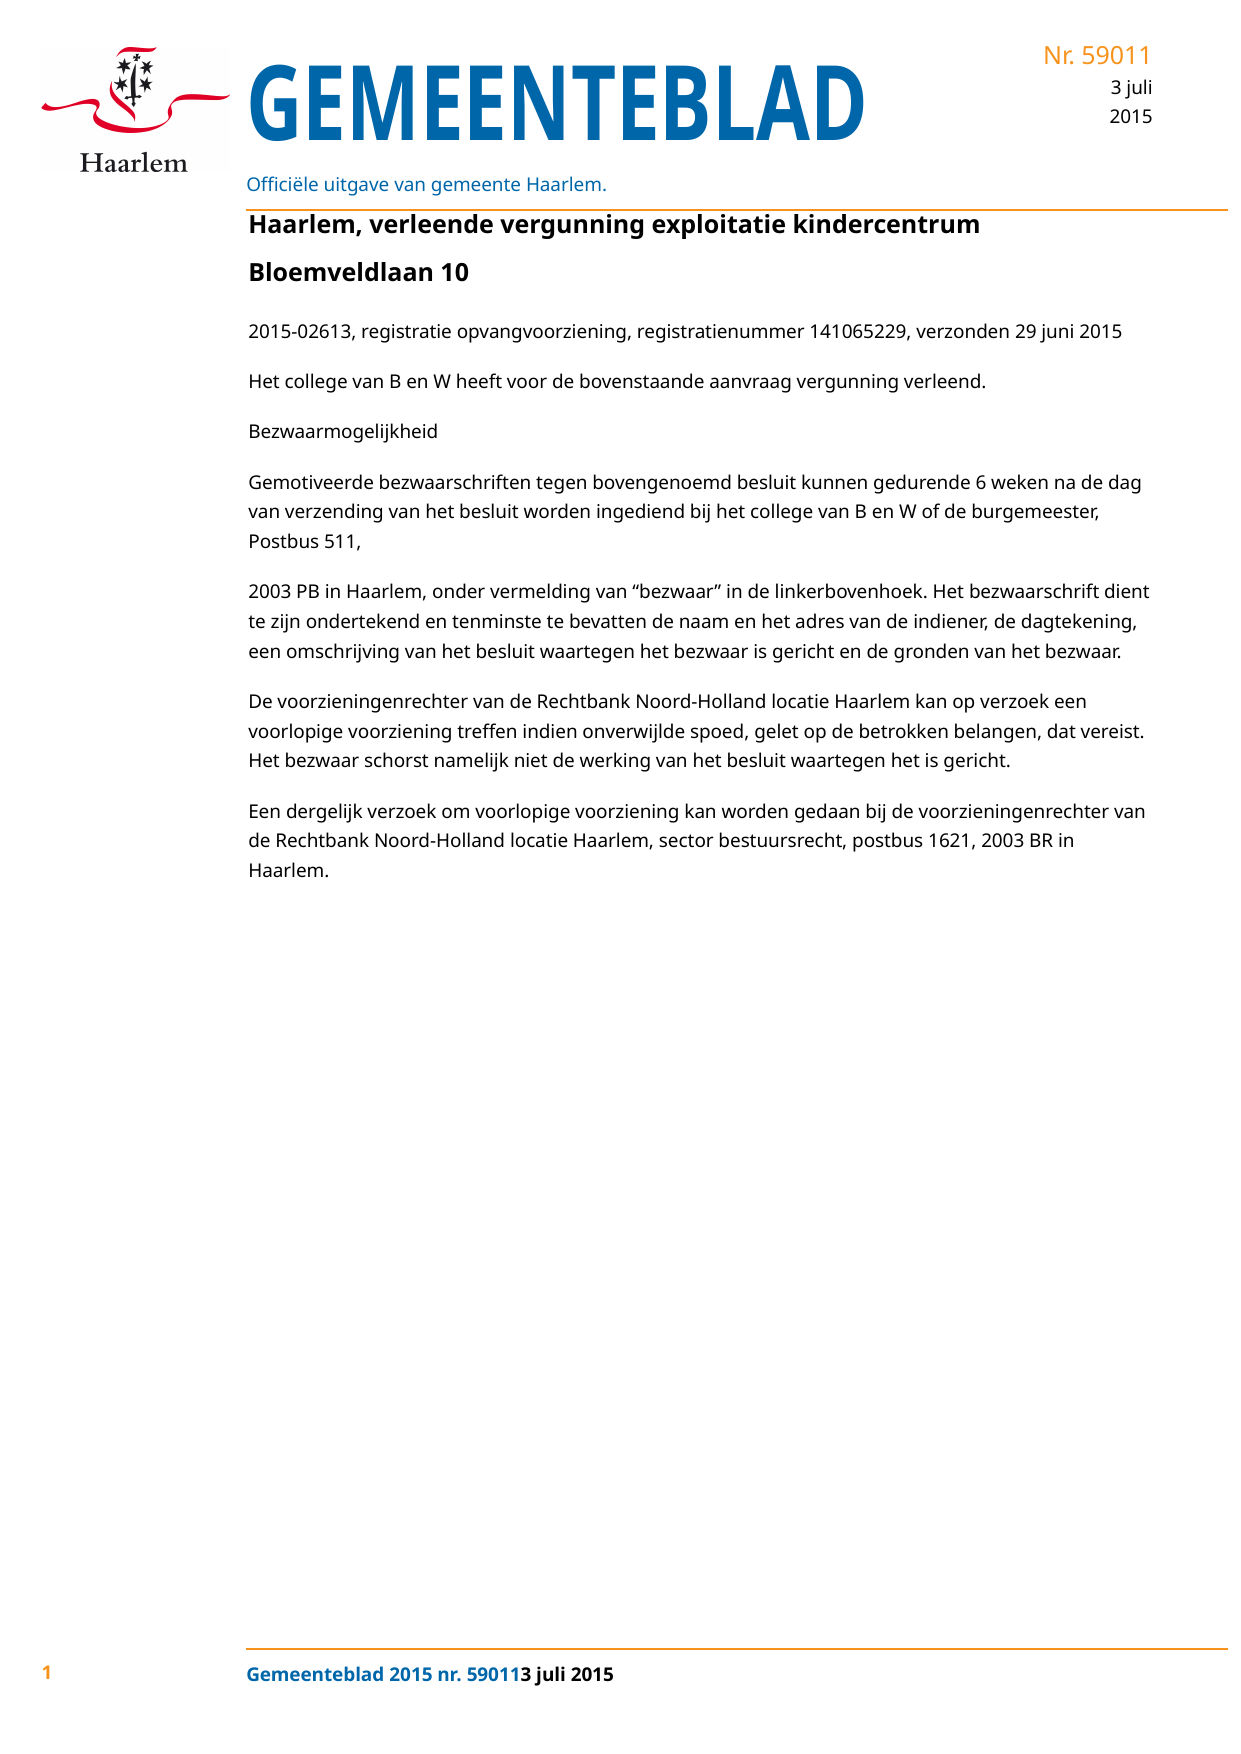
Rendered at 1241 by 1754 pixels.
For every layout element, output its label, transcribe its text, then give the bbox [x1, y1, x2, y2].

text 2015-02613, registratie opvangvoorziening, registratienummer 141065229, verzonden 29 juni 2015 [248, 318, 1152, 344]
text Het college van B en W heeft voor de bovenstaande aanvraag vergunning verleend. [248, 368, 1152, 394]
text Gemotiveerde bezwaarschriften tegen bovengenoemd besluit kunnen gedurende 6 weken na de dag van verzending van het besluit worden ingediend bij het college van B en W of de burgemeester, Postbus 511, [248, 469, 1152, 554]
text Haarlem, verleende vergunning exploitatie kindercentrum Bloemveldlaan 10 [248, 211, 1152, 288]
text 2003 PB in Haarlem, onder vermelding van “bezwaar” in de linkerbovenhoek. Het bezwaarschrift dient te zijn ondertekend en tenminste te bevatten de naam en het adres van de indiener, de dagtekening, een omschrijving van het besluit waartegen het bezwaar is gericht en de gronden van het bezwaar. [248, 579, 1152, 664]
text De voorzieningenrechter van de Rechtbank Noord-Holland locatie Haarlem kan op verzoek een voorlopige voorziening treffen indien onverwijlde spoed, gelet op de betrokken belangen, dat vereist. Het bezwaar schorst namelijk niet de werking van het besluit waartegen het is gericht. [248, 688, 1152, 773]
text Bezwaarmogelijkheid [248, 419, 1152, 444]
text Een dergelijk verzoek om voorlopige voorziening kan worden gedaan bij de voorzieningenrechter van de Rechtbank Noord-Holland locatie Haarlem, sector bestuursrecht, postbus 1621, 2003 BR in Haarlem. [248, 798, 1152, 883]
picture [41, 47, 231, 172]
